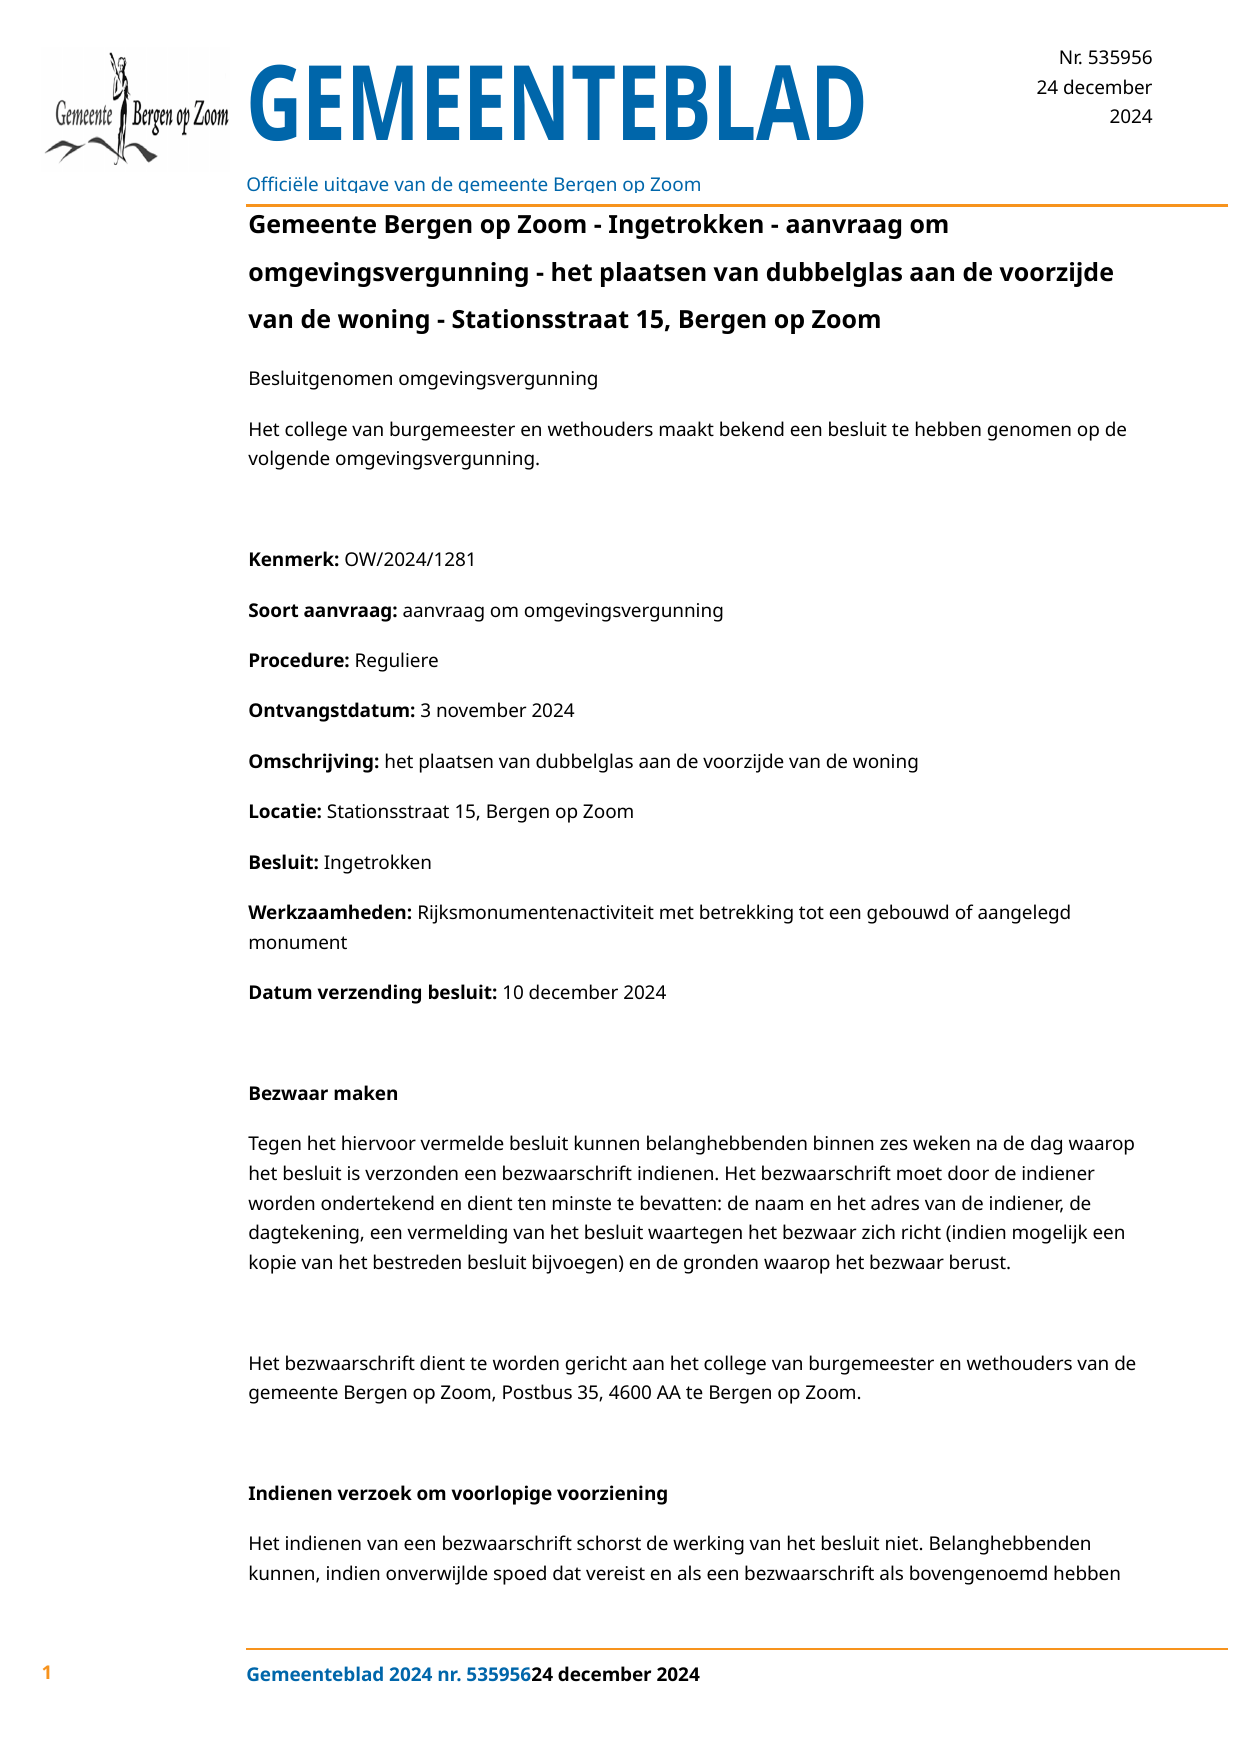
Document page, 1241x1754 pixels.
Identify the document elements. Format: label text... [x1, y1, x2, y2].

text Datum verzending besluit: 10 december 2024 [248, 979, 1152, 1005]
text Gemeente Bergen op Zoom - Ingetrokken - aanvraag om omgevingsvergunning - het plaatsen van dubbelglas aan de voorzijde van de woning - Stationsstraat 15, Bergen op Zoom [248, 207, 1152, 336]
text Locatie: Stationsstraat 15, Bergen op Zoom [248, 798, 1152, 824]
text Ontvangstdatum: 3 november 2024 [248, 698, 1152, 723]
text Bezwaar maken [248, 1080, 1152, 1106]
picture [41, 47, 231, 172]
text Besluit: Ingetrokken [248, 849, 1152, 874]
text Tegen het hiervoor vermelde besluit kunnen belanghebbenden binnen zes weken na de dag waarop het besluit is verzonden een bezwaarschrift indienen. Het bezwaarschrift moet door de indiener worden ondertekend en dient ten minste te bevatten: de naam en het adres van de indiener, de dagtekening, een vermelding van het besluit waartegen het bezwaar zich richt (indien mogelijk een kopie van het bestreden besluit bijvoegen) en de gronden waarop het bezwaar berust. [248, 1131, 1152, 1274]
text Procedure: Reguliere [248, 647, 1152, 673]
text Het college van burgemeester en wethouders maakt bekend een besluit te hebben genomen op de volgende omgevingsvergunning. [248, 416, 1152, 471]
text Het indienen van een bezwaarschrift schorst de werking van het besluit niet. Belanghebbenden kunnen, indien onverwijlde spoed dat vereist en als een bezwaarschrift als bovengenoemd hebben [248, 1531, 1152, 1586]
text Kenmerk: OW/2024/1281 [248, 546, 1152, 572]
text Werkzaamheden: Rijksmonumentenactiviteit met betrekking tot een gebouwd of aangelegd monument [248, 899, 1152, 954]
text Het bezwaarschrift dient te worden gericht aan het college van burgemeester en wethouders van de gemeente Bergen op Zoom, Postbus 35, 4600 AA te Bergen op Zoom. [248, 1350, 1152, 1405]
text Indienen verzoek om voorlopige voorziening [248, 1480, 1152, 1506]
text Besluitgenomen omgevingsvergunning [248, 366, 1152, 391]
text Soort aanvraag: aanvraag om omgevingsvergunning [248, 597, 1152, 622]
text Omschrijving: het plaatsen van dubbelglas aan de voorzijde van de woning [248, 748, 1152, 774]
